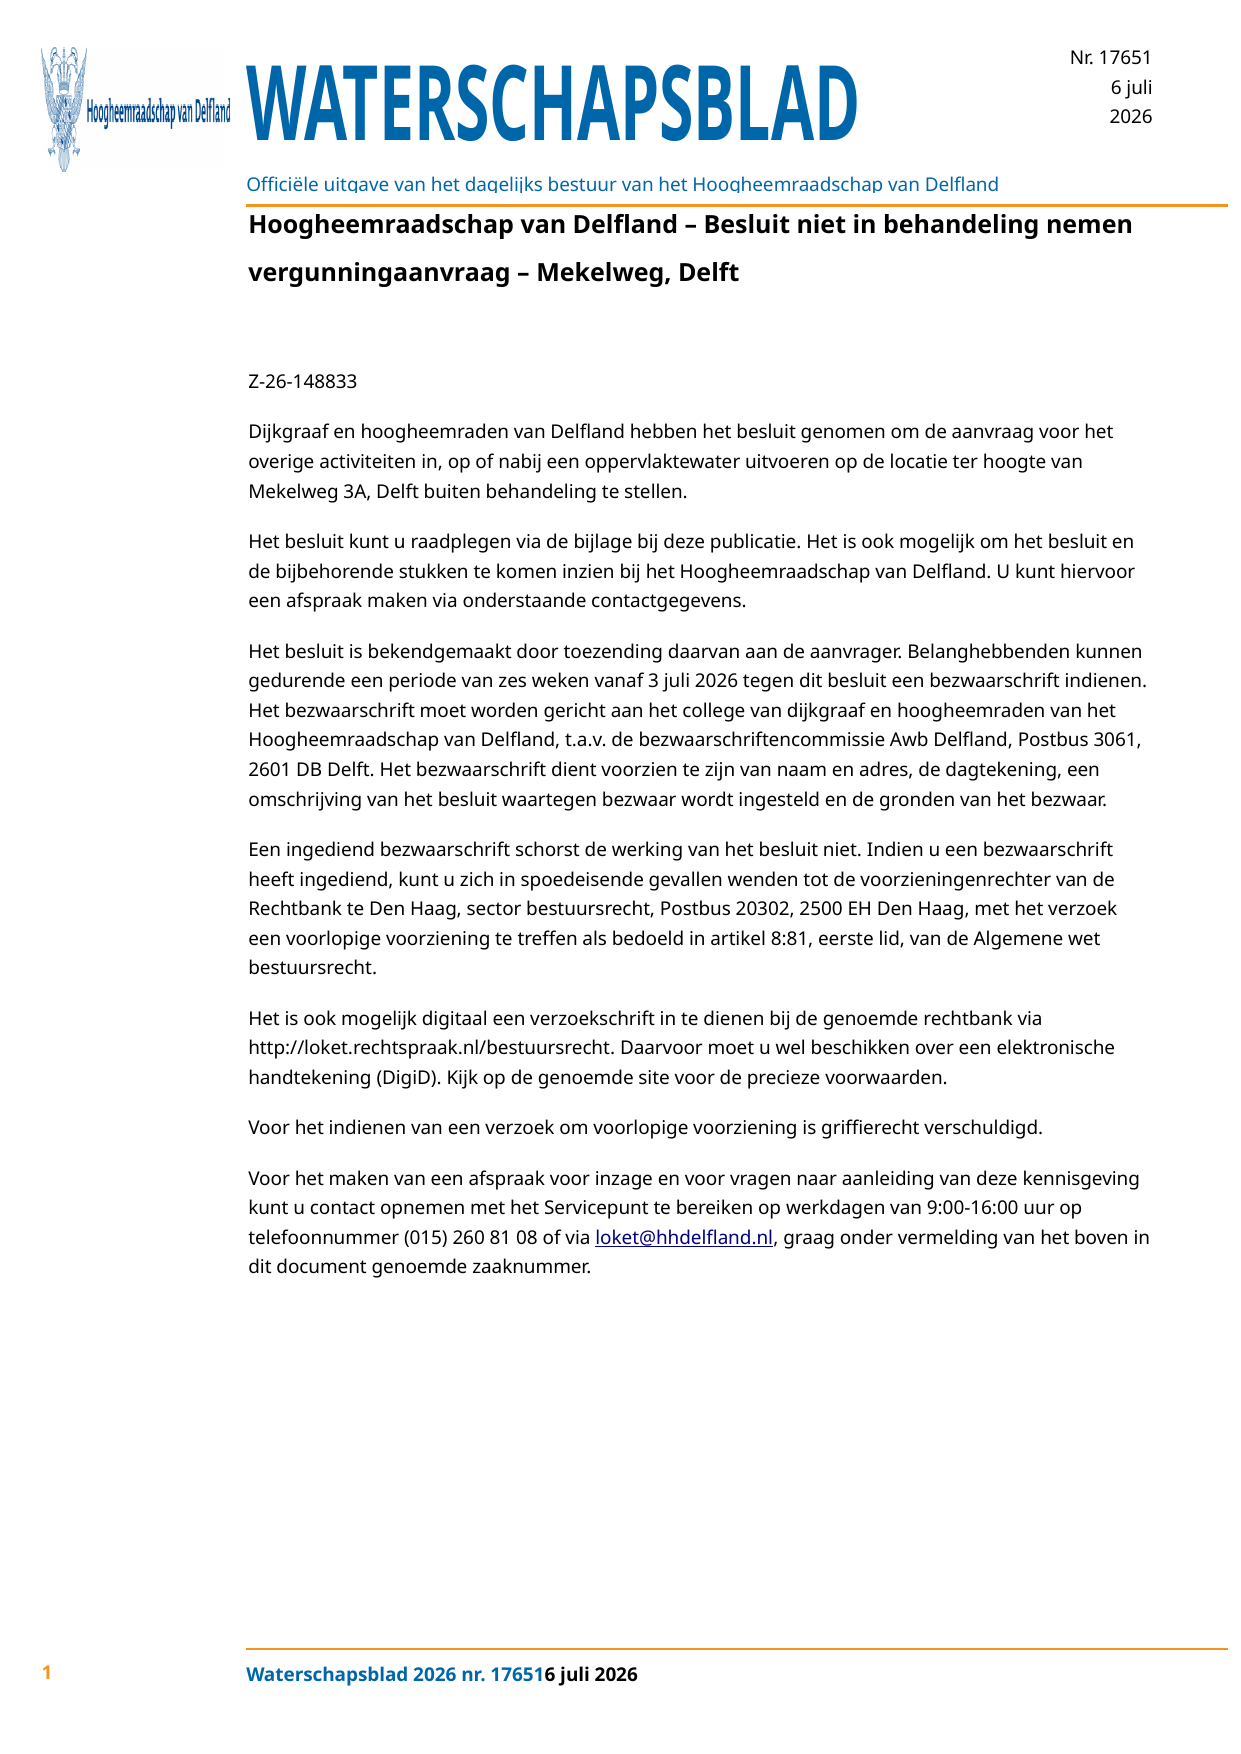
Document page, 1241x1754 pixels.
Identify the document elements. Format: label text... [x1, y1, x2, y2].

text Dijkgraaf en hoogheemraden van Delfland hebben het besluit genomen om de aanvraag voor het overige activiteiten in, op of nabij een oppervlaktewater uitvoeren op de locatie ter hoogte van Mekelweg 3A, Delft buiten behandeling te stellen. [248, 419, 1152, 504]
text Hoogheemraadschap van Delfland – Besluit niet in behandeling nemen vergunningaanvraag – Mekelweg, Delft [248, 207, 1152, 288]
picture [41, 47, 231, 172]
text Een ingediend bezwaarschrift schorst de werking van het besluit niet. Indien u een bezwaarschrift heeft ingediend, kunt u zich in spoedeisende gevallen wenden tot de voorzieningenrechter van de Rechtbank te Den Haag, sector bestuursrecht, Postbus 20302, 2500 EH Den Haag, met het verzoek een voorlopige voorziening te treffen als bedoeld in artikel 8:81, eerste lid, van de Algemene wet bestuursrecht. [248, 836, 1152, 980]
text Het besluit is bekendgemaakt door toezending daarvan aan de aanvrager. Belanghebbenden kunnen gedurende een periode van zes weken vanaf 3 juli 2026 tegen dit besluit een bezwaarschrift indienen. Het bezwaarschrift moet worden gericht aan het college van dijkgraaf en hoogheemraden van het Hoogheemraadschap van Delfland, t.a.v. de bezwaarschriftencommissie Awb Delfland, Postbus 3061, 2601 DB Delft. Het bezwaarschrift dient voorzien te zijn van naam en adres, de dagtekening, een omschrijving van het besluit waartegen bezwaar wordt ingesteld en de gronden van het bezwaar. [248, 638, 1152, 812]
text Z-26-148833 [248, 368, 1152, 394]
text Het is ook mogelijk digitaal een verzoekschrift in te dienen bij de genoemde rechtbank via http://loket.rechtspraak.nl/bestuursrecht. Daarvoor moet u wel beschikken over een elektronische handtekening (DigiD). Kijk op de genoemde site voor de precieze voorwaarden. [248, 1005, 1152, 1090]
text Voor het maken van een afspraak voor inzage en voor vragen naar aanleiding van deze kennisgeving kunt u contact opnemen met het Servicepunt te bereiken op werkdagen van 9:00-16:00 uur op telefoonnummer (015) 260 81 08 of via loket@hhdelfland.nl, graag onder vermelding van het boven in dit document genoemde zaaknummer. [248, 1165, 1152, 1279]
text Het besluit kunt u raadplegen via de bijlage bij deze publicatie. Het is ook mogelijk om het besluit en de bijbehorende stukken te komen inzien bij het Hoogheemraadschap van Delfland. U kunt hiervoor een afspraak maken via onderstaande contactgegevens. [248, 528, 1152, 613]
text Voor het indienen van een verzoek om voorlopige voorziening is griffierecht verschuldigd. [248, 1114, 1152, 1140]
